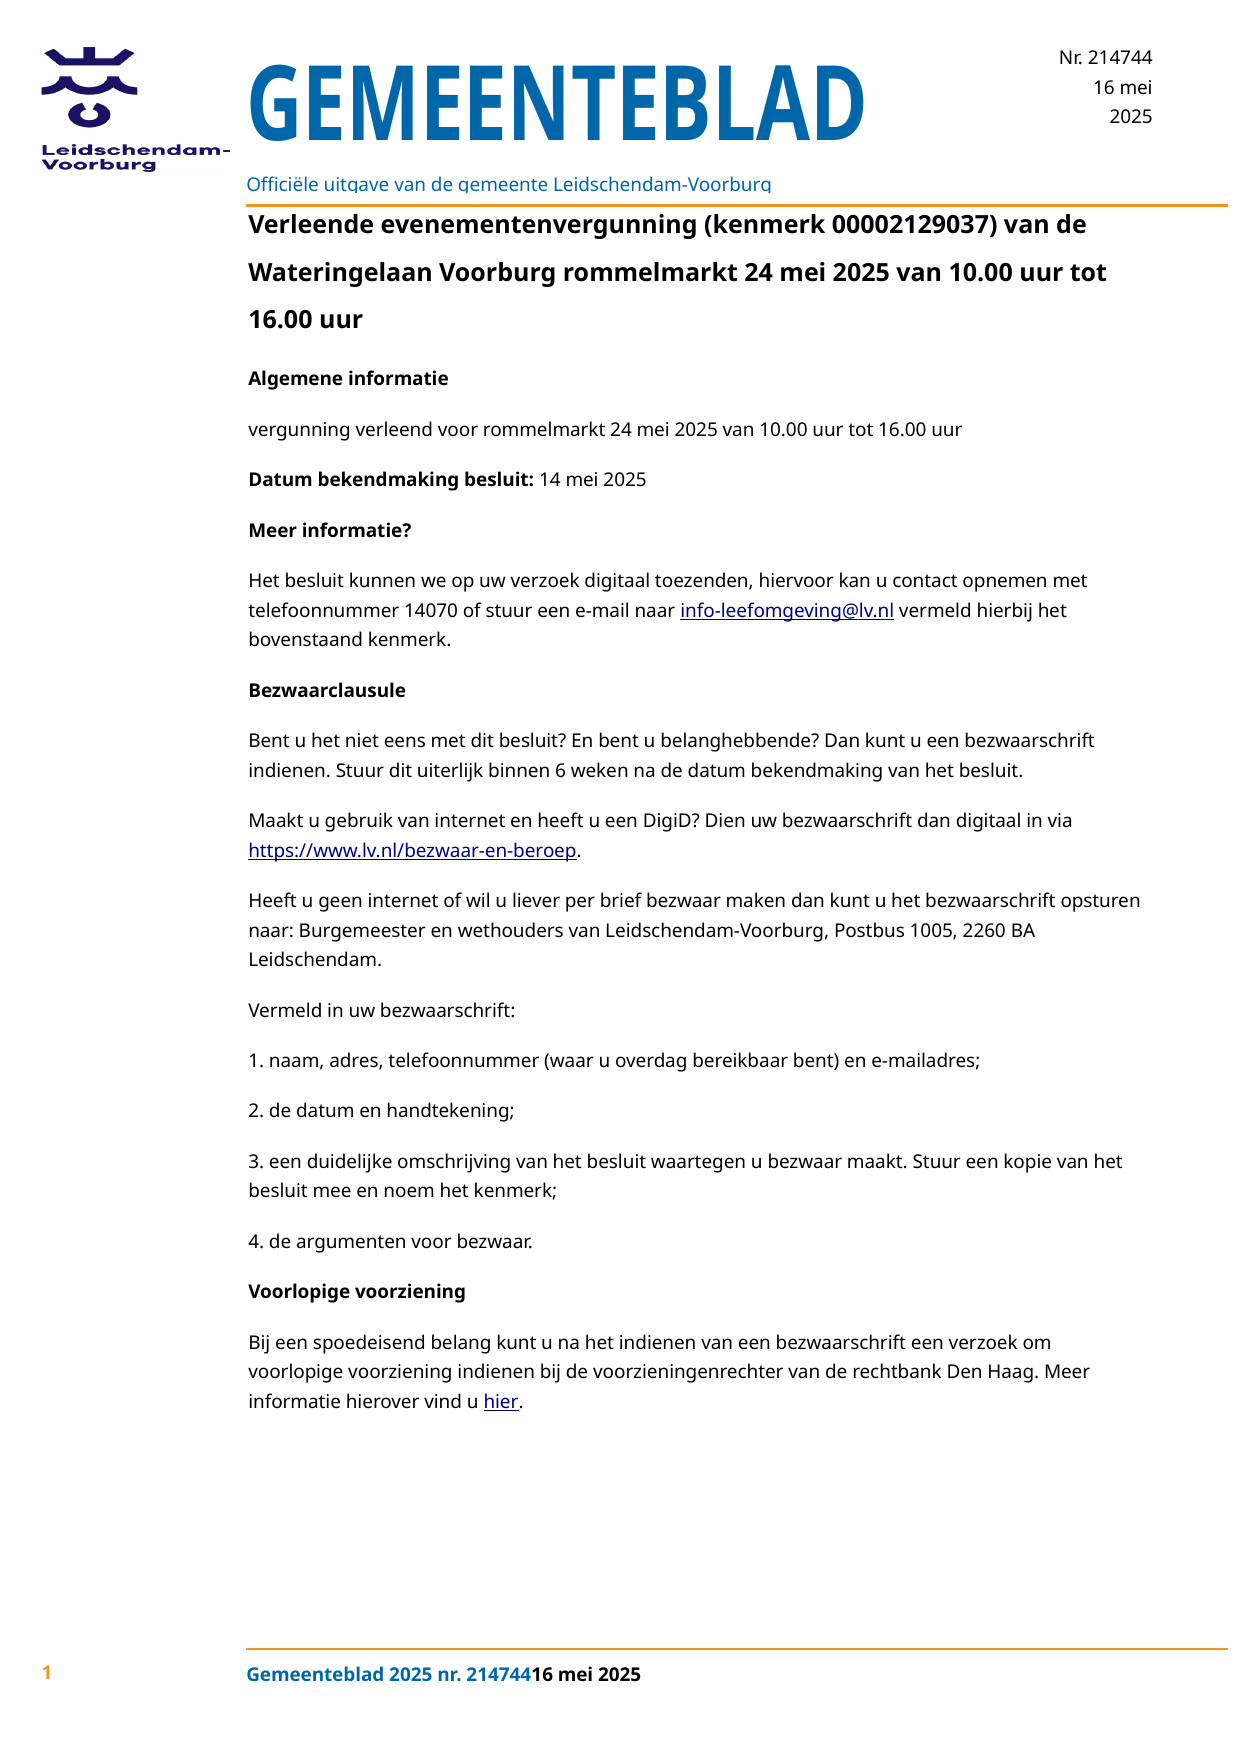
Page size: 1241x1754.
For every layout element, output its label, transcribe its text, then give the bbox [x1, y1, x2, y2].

text 4. de argumenten voor bezwaar. [248, 1228, 1152, 1254]
text Vermeld in uw bezwaarschrift: [248, 997, 1152, 1022]
text 1. naam, adres, telefoonnummer (waar u overdag bereikbaar bent) en e-mailadres; [248, 1047, 1152, 1073]
text Bij een spoedeisend belang kunt u na het indienen van een bezwaarschrift een verzoek om voorlopige voorziening indienen bij de voorzieningenrechter van de rechtbank Den Haag. Meer informatie hierover vind u hier. [248, 1329, 1152, 1414]
text Datum bekendmaking besluit: 14 mei 2025 [248, 466, 1152, 492]
text Meer informatie? [248, 517, 1152, 542]
text Voorlopige voorziening [248, 1278, 1152, 1304]
text Het besluit kunnen we op uw verzoek digitaal toezenden, hiervoor kan u contact opnemen met telefoonnummer 14070 of stuur een e-mail naar info-leefomgeving@lv.nl vermeld hierbij het bovenstaand kenmerk. [248, 567, 1152, 652]
text Bezwaarclausule [248, 677, 1152, 702]
text Algemene informatie [248, 366, 1152, 391]
text 3. een duidelijke omschrijving van het besluit waartegen u bezwaar maakt. Stuur een kopie van het besluit mee en noem het kenmerk; [248, 1148, 1152, 1203]
text Verleende evenementenvergunning (kenmerk 00002129037) van de Wateringelaan Voorburg rommelmarkt 24 mei 2025 van 10.00 uur tot 16.00 uur [248, 207, 1152, 336]
text Heeft u geen internet of wil u liever per brief bezwaar maken dan kunt u het bezwaarschrift opsturen naar: Burgemeester en wethouders van Leidschendam-Voorburg, Postbus 1005, 2260 BA Leidschendam. [248, 887, 1152, 972]
text vergunning verleend voor rommelmarkt 24 mei 2025 van 10.00 uur tot 16.00 uur [248, 416, 1152, 442]
text Maakt u gebruik van internet en heeft u een DigiD? Dien uw bezwaarschrift dan digitaal in via https://www.lv.nl/bezwaar-en-beroep. [248, 807, 1152, 862]
text 2. de datum en handtekening; [248, 1098, 1152, 1123]
picture [41, 47, 231, 172]
text Bent u het niet eens met dit besluit? En bent u belanghebbende? Dan kunt u een bezwaarschrift indienen. Stuur dit uiterlijk binnen 6 weken na de datum bekendmaking van het besluit. [248, 727, 1152, 782]
